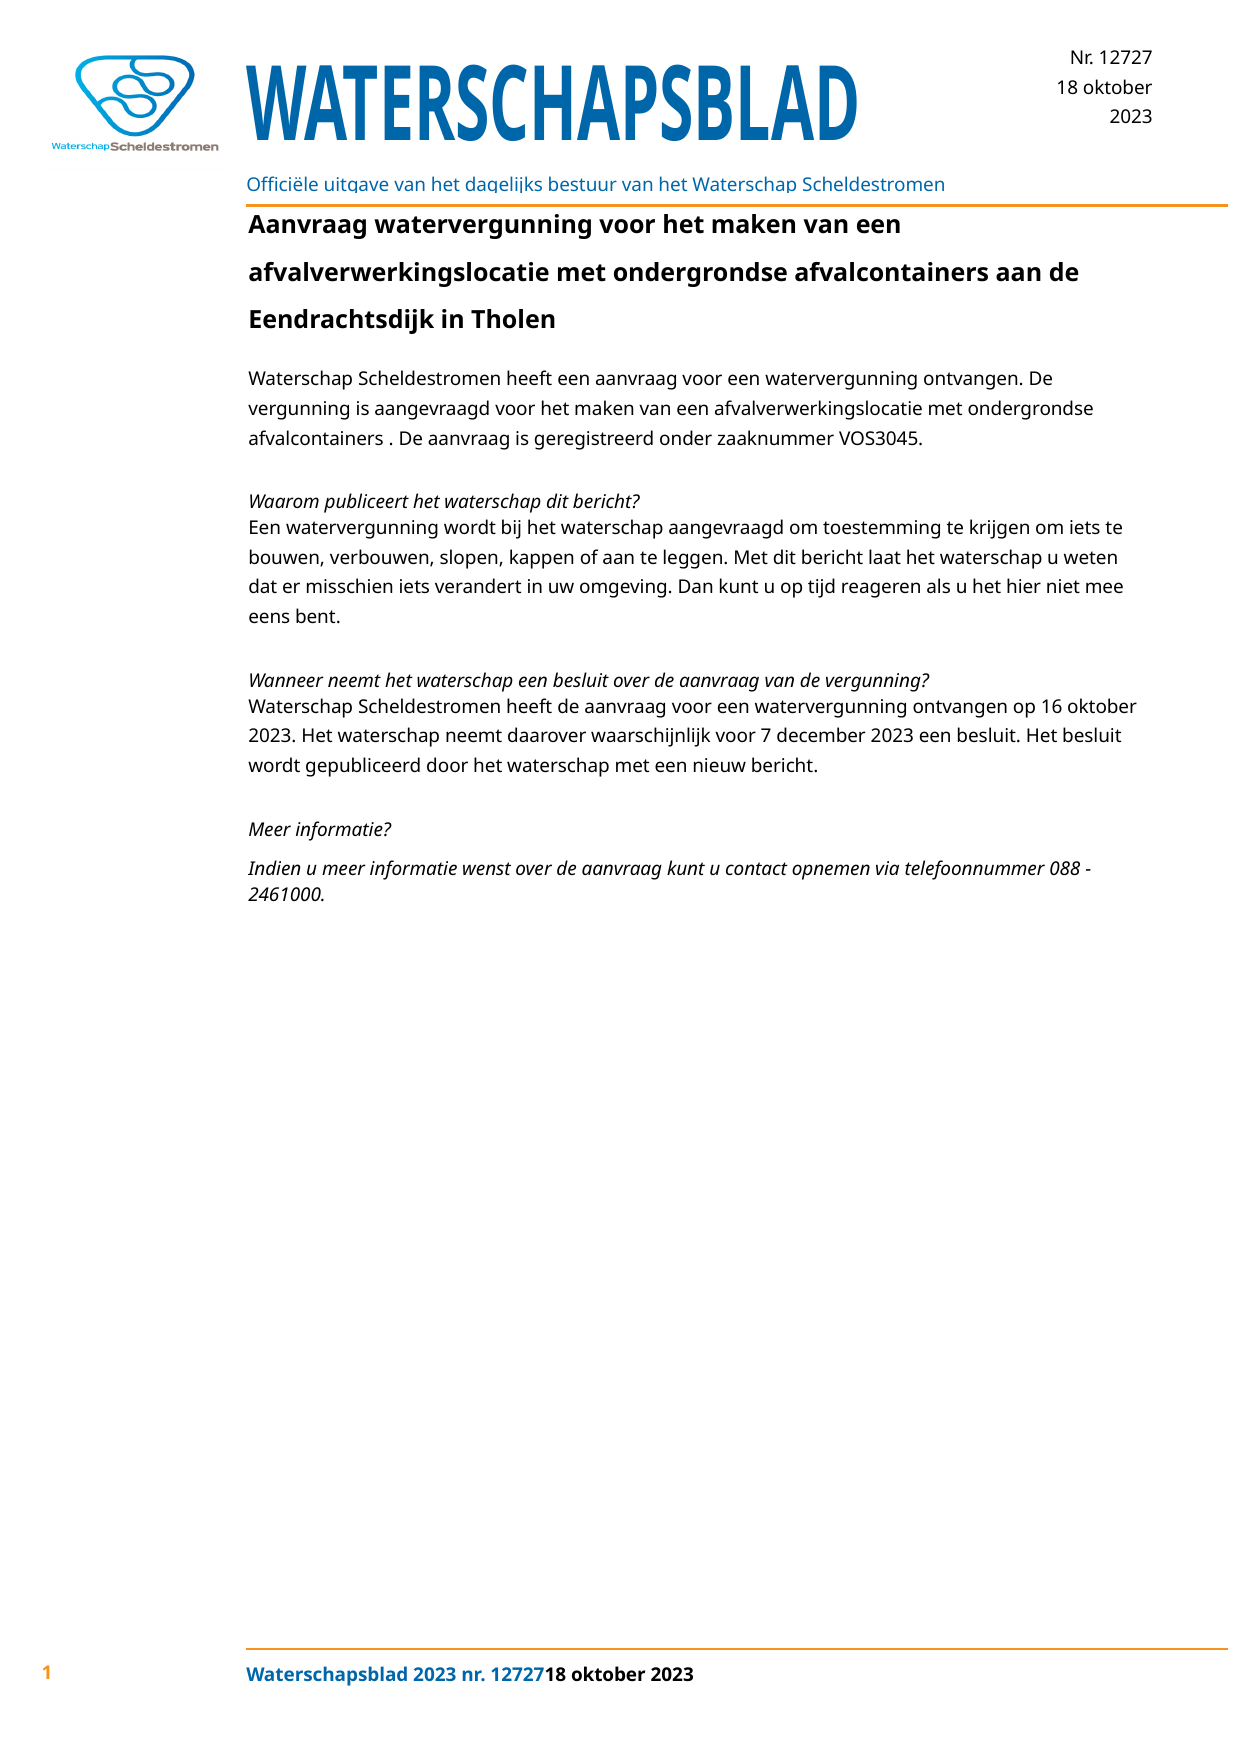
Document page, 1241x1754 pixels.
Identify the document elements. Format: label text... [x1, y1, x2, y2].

text Meer informatie? [248, 816, 1152, 842]
text Waterschap Scheldestromen heeft een aanvraag voor een watervergunning ontvangen. De vergunning is aangevraagd voor het maken van een afvalverwerkingslocatie met ondergrondse afvalcontainers . De aanvraag is geregistreerd onder zaaknummer VOS3045. [248, 366, 1152, 450]
text Wanneer neemt het waterschap een besluit over de aanvraag van de vergunning? [248, 667, 1152, 693]
text Aanvraag watervergunning voor het maken van een afvalverwerkingslocatie met ondergrondse afvalcontainers aan de Eendrachtsdijk in Tholen [248, 207, 1152, 336]
text Waterschap Scheldestromen heeft de aanvraag voor een watervergunning ontvangen op 16 oktober 2023. Het waterschap neemt daarover waarschijnlijk voor 7 december 2023 een besluit. Het besluit wordt gepubliceerd door het waterschap met een nieuw bericht. [248, 693, 1152, 778]
text Een watervergunning wordt bij het waterschap aangevraagd om toestemming te krijgen om iets te bouwen, verbouwen, slopen, kappen of aan te leggen. Met dit bericht laat het waterschap u weten dat er misschien iets verandert in uw omgeving. Dan kunt u op tijd reageren als u het hier niet mee eens bent. [248, 514, 1152, 629]
text Indien u meer informatie wenst over de aanvraag kunt u contact opnemen via telefoonnummer 088 - 2461000. [248, 855, 1152, 907]
text Waarom publiceert het waterschap dit bericht? [248, 489, 1152, 514]
picture [41, 47, 231, 172]
